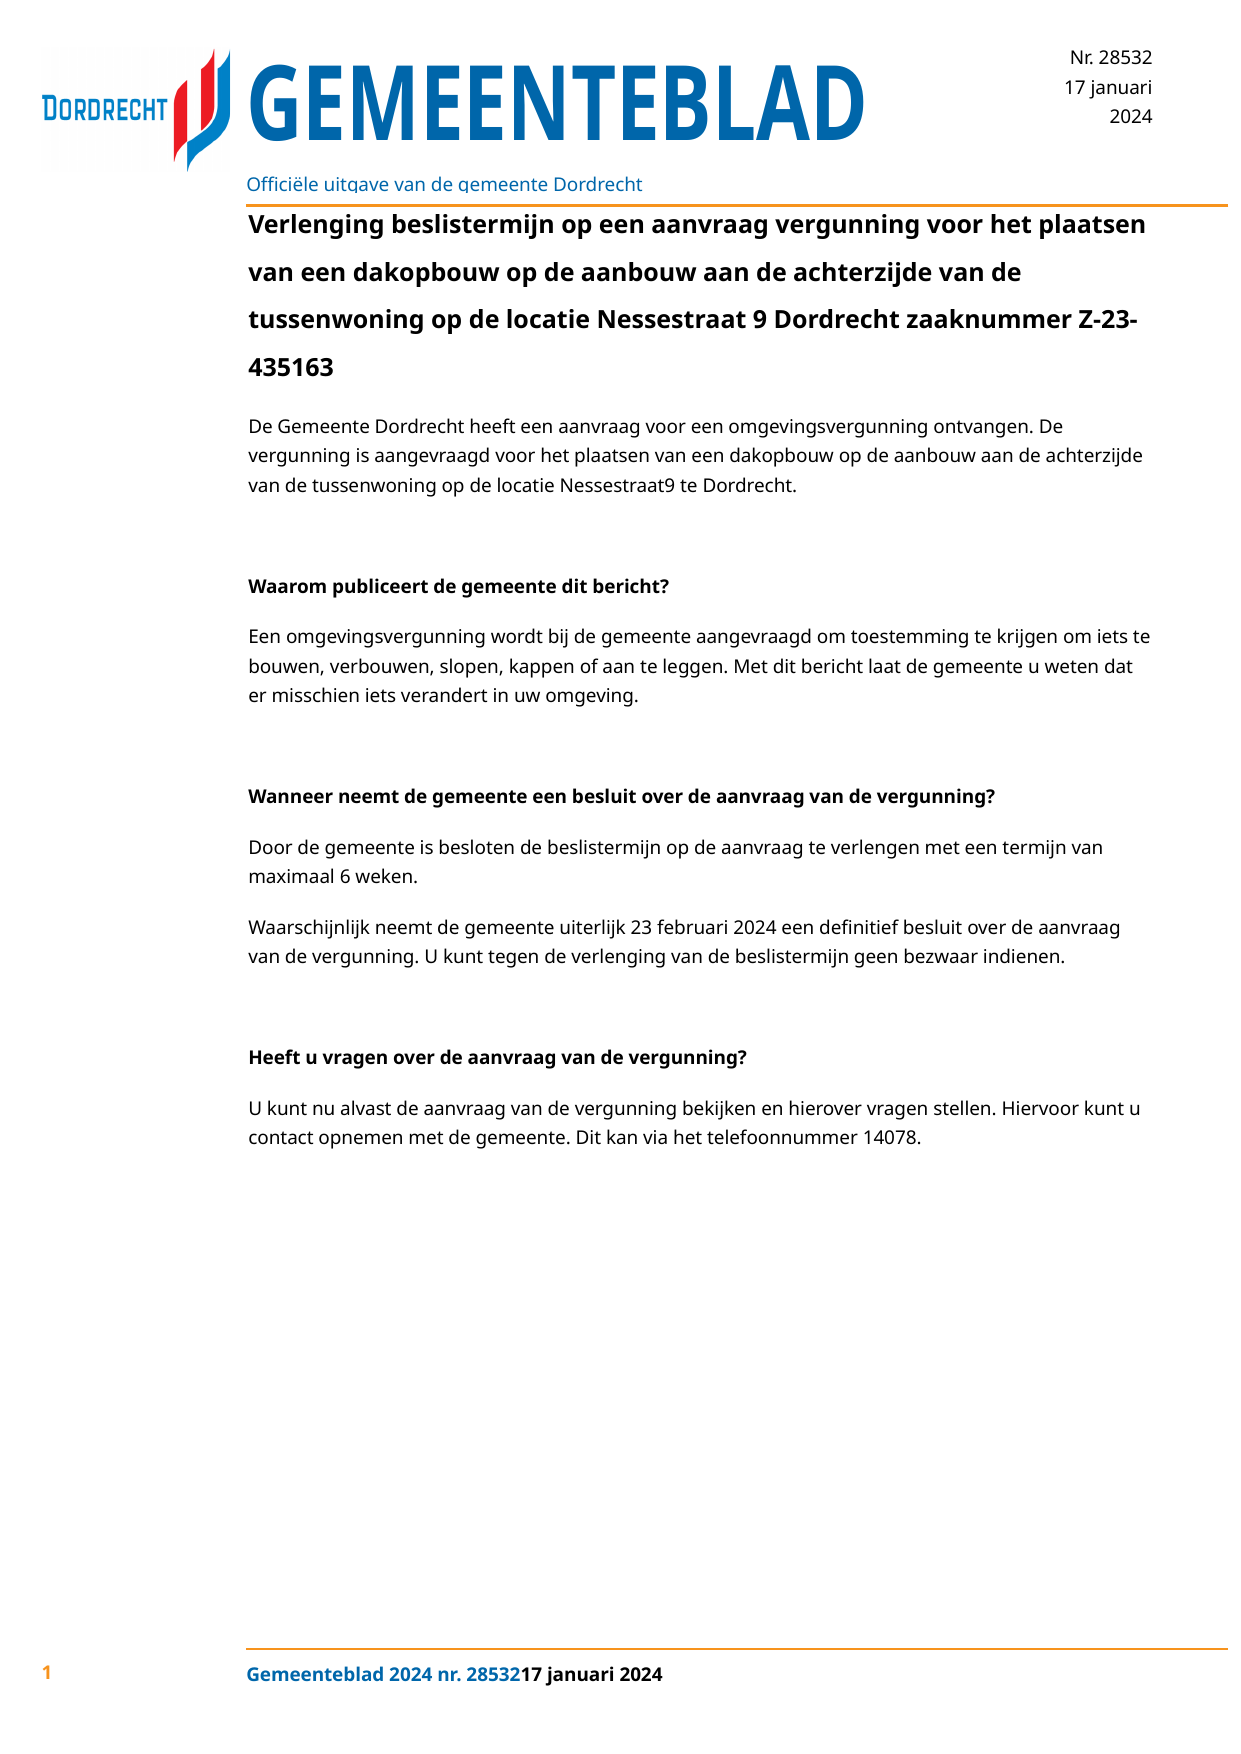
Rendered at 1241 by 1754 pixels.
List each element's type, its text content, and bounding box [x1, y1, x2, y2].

text Waarschijnlijk neemt de gemeente uiterlijk 23 februari 2024 een definitief besluit over de aanvraag van de vergunning. U kunt tegen de verlenging van de beslistermijn geen bezwaar indienen. [248, 914, 1152, 969]
text Verlenging beslistermijn op een aanvraag vergunning voor het plaatsen van een dakopbouw op de aanbouw aan de achterzijde van de tussenwoning op de locatie Nessestraat 9 Dordrecht zaaknummer Z-23-435163 [248, 207, 1152, 384]
text Wanneer neemt de gemeente een besluit over de aanvraag van de vergunning? [248, 783, 1152, 809]
text Heeft u vragen over de aanvraag van de vergunning? [248, 1044, 1152, 1070]
picture [41, 47, 231, 172]
text Door de gemeente is besloten de beslistermijn op de aanvraag te verlengen met een termijn van maximaal 6 weken. [248, 834, 1152, 889]
text De Gemeente Dordrecht heeft een aanvraag voor een omgevingsvergunning ontvangen. De vergunning is aangevraagd voor het plaatsen van een dakopbouw op de aanbouw aan de achterzijde van de tussenwoning op de locatie Nessestraat9 te Dordrecht. [248, 413, 1152, 498]
text U kunt nu alvast de aanvraag van de vergunning bekijken en hierover vragen stellen. Hiervoor kunt u contact opnemen met de gemeente. Dit kan via het telefoonnummer 14078. [248, 1095, 1152, 1150]
text Een omgevingsvergunning wordt bij de gemeente aangevraagd om toestemming te krijgen om iets te bouwen, verbouwen, slopen, kappen of aan te leggen. Met dit bericht laat de gemeente u weten dat er misschien iets verandert in uw omgeving. [248, 623, 1152, 708]
text Waarom publiceert de gemeente dit bericht? [248, 573, 1152, 599]
